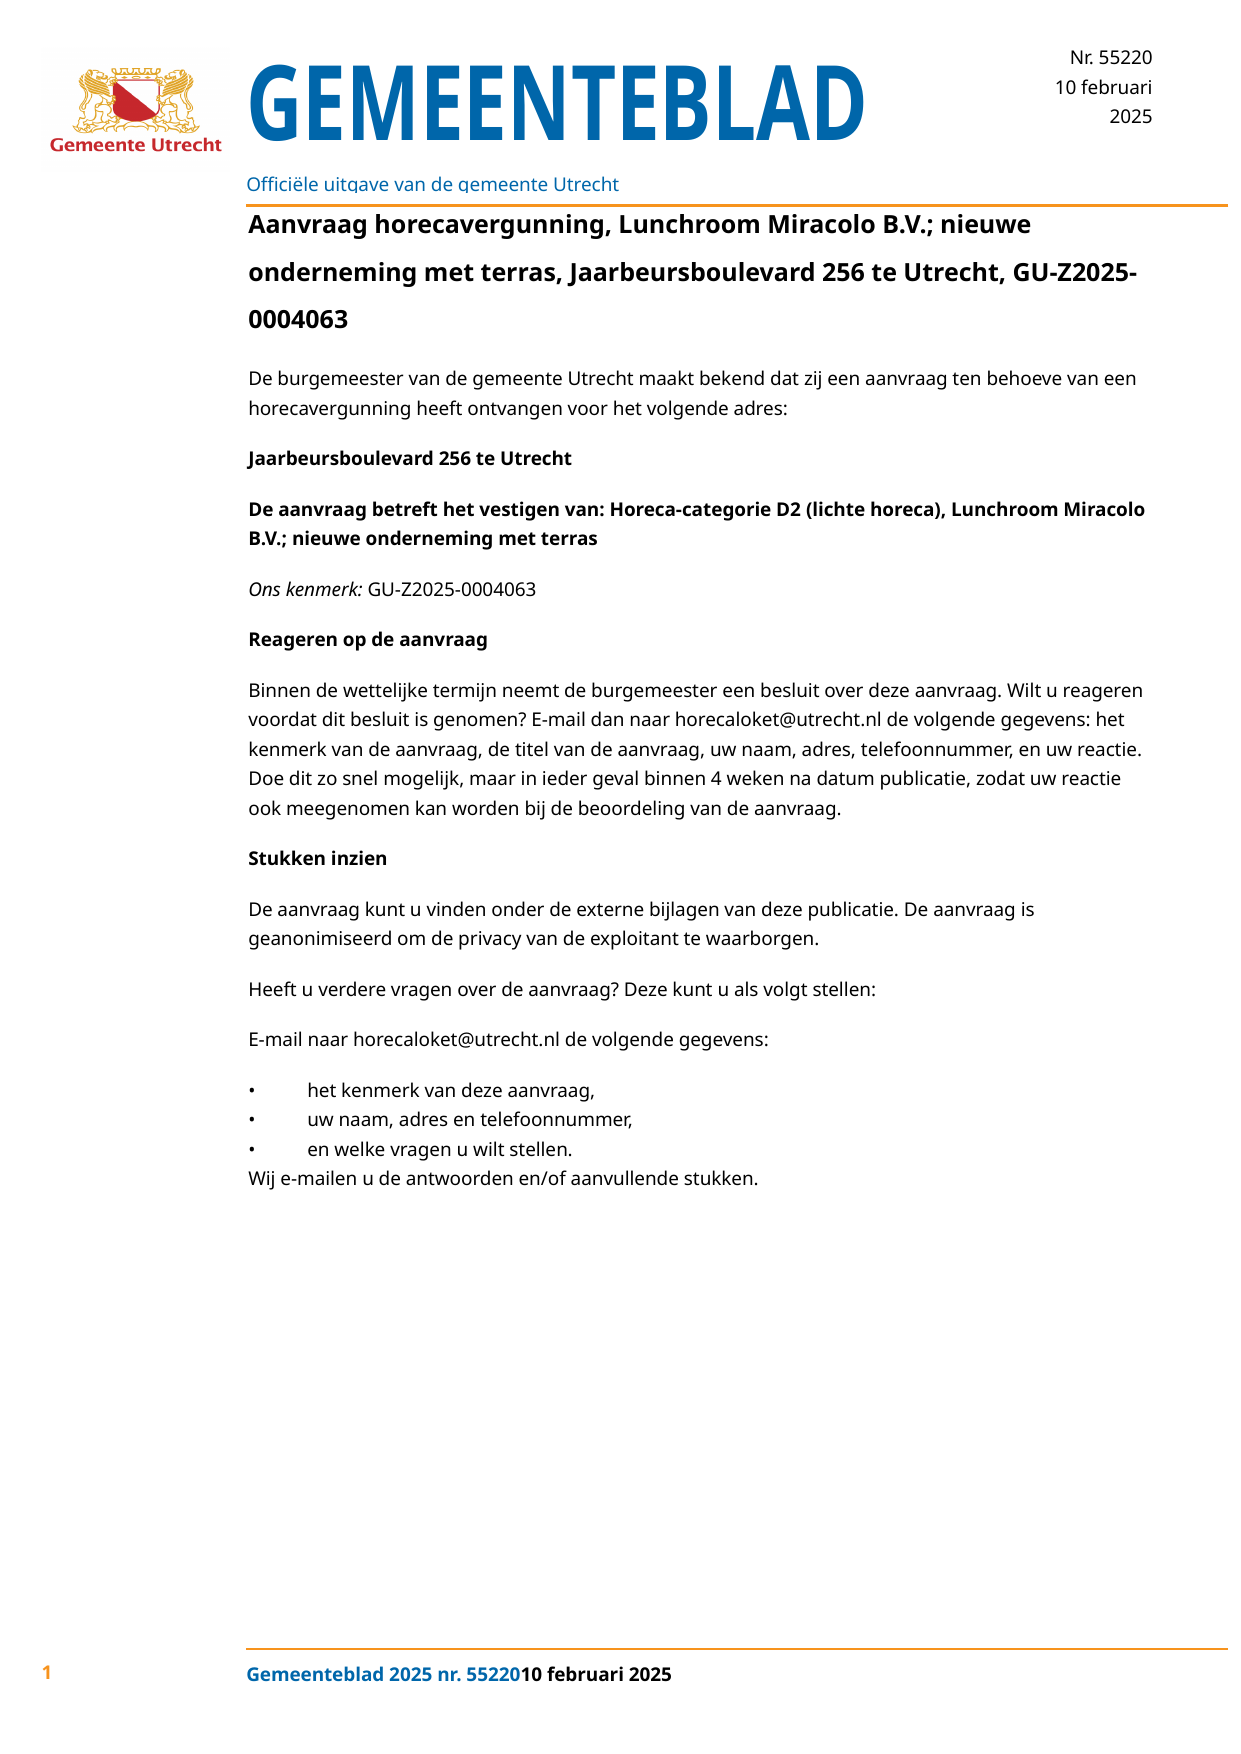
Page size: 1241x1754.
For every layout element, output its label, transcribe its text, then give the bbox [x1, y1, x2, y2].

text Stukken inzien [248, 846, 1152, 871]
list uw naam, adres en telefoonnummer, [248, 1106, 1152, 1132]
text Jaarbeursboulevard 256 te Utrecht [248, 446, 1152, 471]
text Reageren op de aanvraag [248, 626, 1152, 652]
text Wij e-mailen u de antwoorden en/of aanvullende stukken. [248, 1166, 1152, 1191]
list en welke vragen u wilt stellen. [248, 1136, 1152, 1162]
text E-mail naar horecaloket@utrecht.nl de volgende gegevens: [248, 1026, 1152, 1052]
text De burgemeester van de gemeente Utrecht maakt bekend dat zij een aanvraag ten behoeve van een horecavergunning heeft ontvangen voor het volgende adres: [248, 366, 1152, 421]
text Heeft u verdere vragen over de aanvraag? Deze kunt u als volgt stellen: [248, 976, 1152, 1002]
text Ons kenmerk: GU-Z2025-0004063 [248, 576, 1152, 602]
text De aanvraag betreft het vestigen van: Horeca-categorie D2 (lichte horeca), Lunchroom Miracolo B.V.; nieuwe onderneming met terras [248, 496, 1152, 551]
list het kenmerk van deze aanvraag, [248, 1077, 1152, 1102]
text Aanvraag horecavergunning, Lunchroom Miracolo B.V.; nieuwe onderneming met terras, Jaarbeursboulevard 256 te Utrecht, GU-Z2025-0004063 [248, 207, 1152, 336]
text Binnen de wettelijke termijn neemt de burgemeester een besluit over deze aanvraag. Wilt u reageren voordat dit besluit is genomen? E-mail dan naar horecaloket@utrecht.nl de volgende gegevens: het kenmerk van de aanvraag, de titel van de aanvraag, uw naam, adres, telefoonnummer, en uw reactie. Doe dit zo snel mogelijk, maar in ieder geval binnen 4 weken na datum publicatie, zodat uw reactie ook meegenomen kan worden bij de beoordeling van de aanvraag. [248, 677, 1152, 821]
text De aanvraag kunt u vinden onder de externe bijlagen van deze publicatie. De aanvraag is geanonimiseerd om de privacy van de exploitant te waarborgen. [248, 896, 1152, 951]
picture [41, 47, 231, 172]
